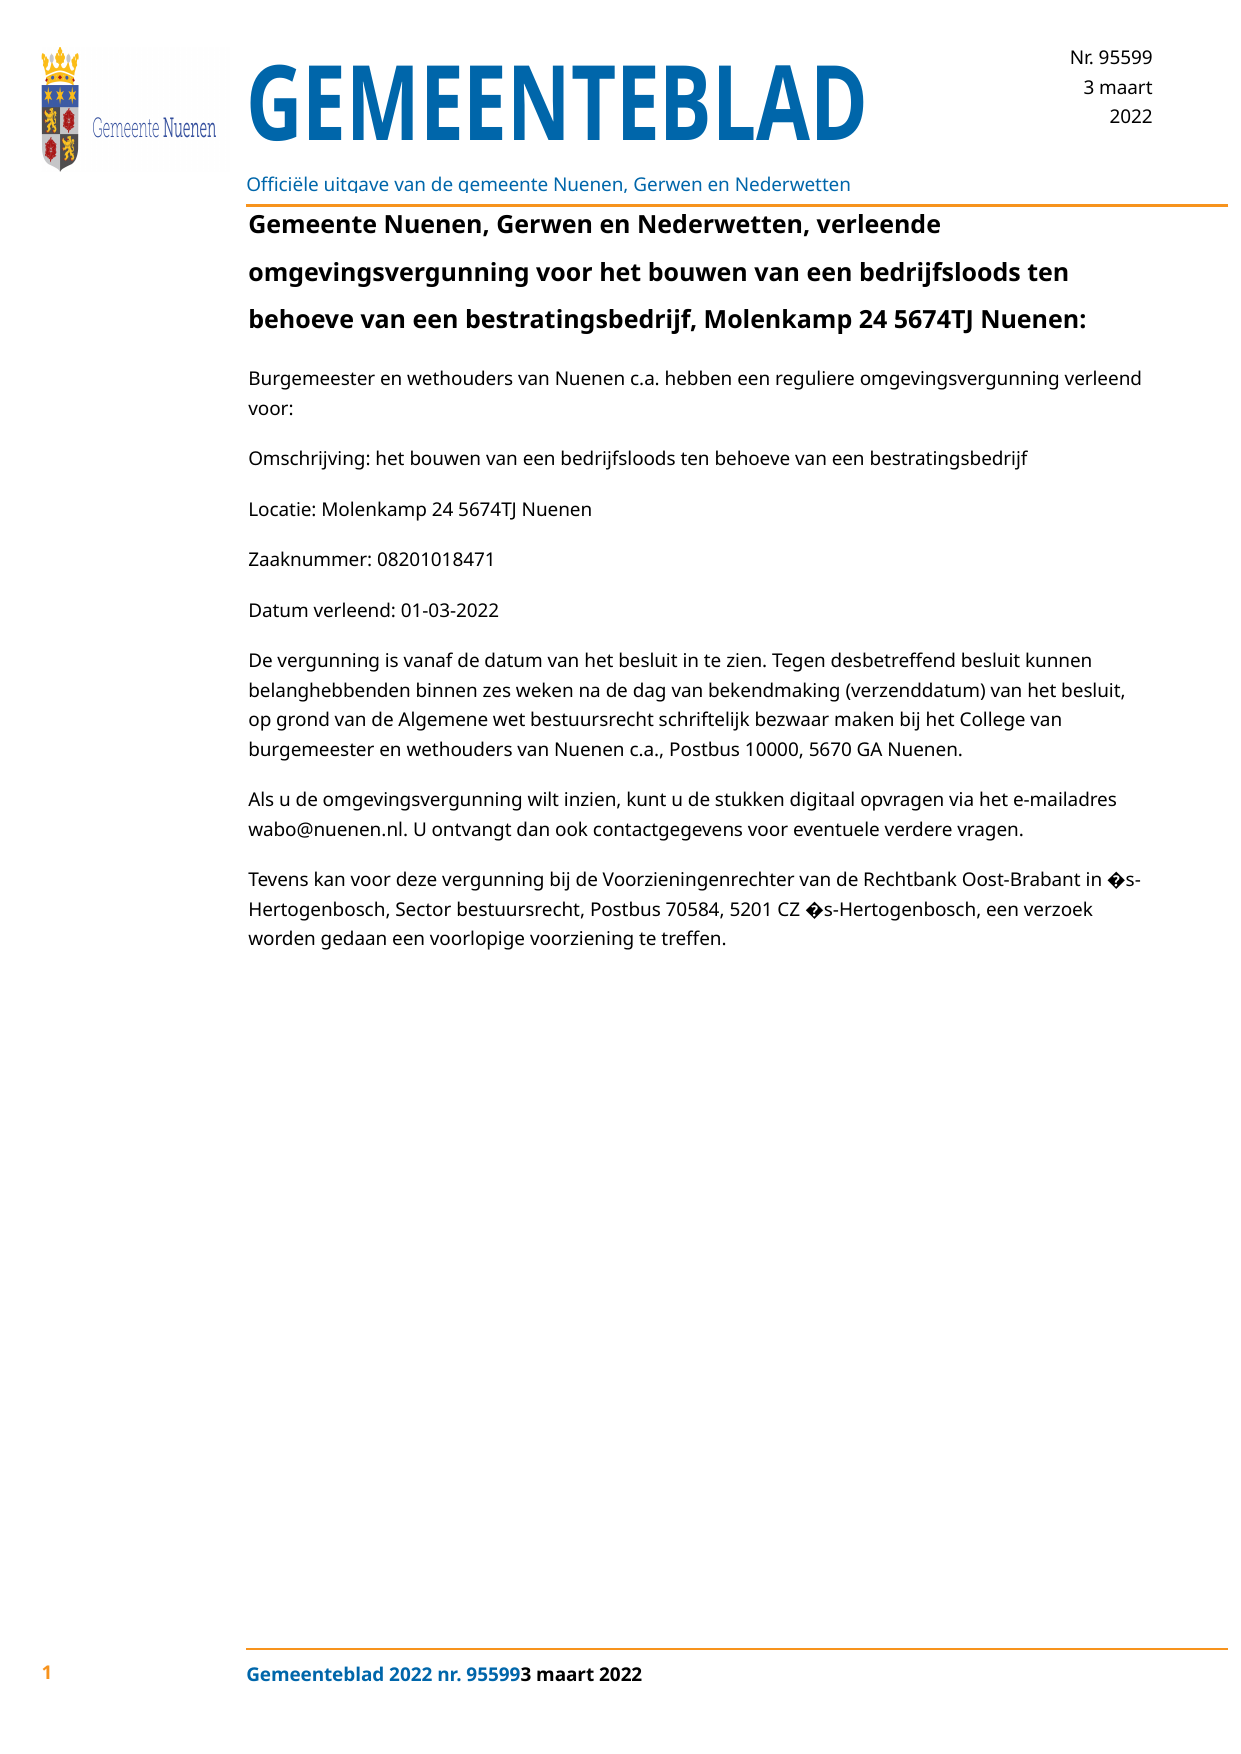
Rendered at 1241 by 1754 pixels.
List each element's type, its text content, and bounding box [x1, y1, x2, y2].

picture [41, 47, 231, 172]
text Locatie: Molenkamp 24 5674TJ Nuenen [248, 496, 1152, 522]
text Gemeente Nuenen, Gerwen en Nederwetten, verleende omgevingsvergunning voor het bouwen van een bedrijfsloods ten behoeve van een bestratingsbedrijf, Molenkamp 24 5674TJ Nuenen: [248, 207, 1152, 336]
text Tevens kan voor deze vergunning bij de Voorzieningenrechter van de Rechtbank Oost-Brabant in �s-Hertogenbosch, Sector bestuursrecht, Postbus 70584, 5201 CZ �s-Hertogenbosch, een verzoek worden gedaan een voorlopige voorziening te treffen. [248, 866, 1152, 951]
text Datum verleend: 01-03-2022 [248, 597, 1152, 622]
text Omschrijving: het bouwen van een bedrijfsloods ten behoeve van een bestratingsbedrijf [248, 446, 1152, 471]
text Burgemeester en wethouders van Nuenen c.a. hebben een reguliere omgevingsvergunning verleend voor: [248, 366, 1152, 421]
text Als u de omgevingsvergunning wilt inzien, kunt u de stukken digitaal opvragen via het e-mailadres wabo@nuenen.nl. U ontvangt dan ook contactgegevens voor eventuele verdere vragen. [248, 786, 1152, 842]
text Zaaknummer: 08201018471 [248, 546, 1152, 572]
text De vergunning is vanaf de datum van het besluit in te zien. Tegen desbetreffend besluit kunnen belanghebbenden binnen zes weken na de dag van bekendmaking (verzenddatum) van het besluit, op grond van de Algemene wet bestuursrecht schriftelijk bezwaar maken bij het College van burgemeester en wethouders van Nuenen c.a., Postbus 10000, 5670 GA Nuenen. [248, 647, 1152, 762]
